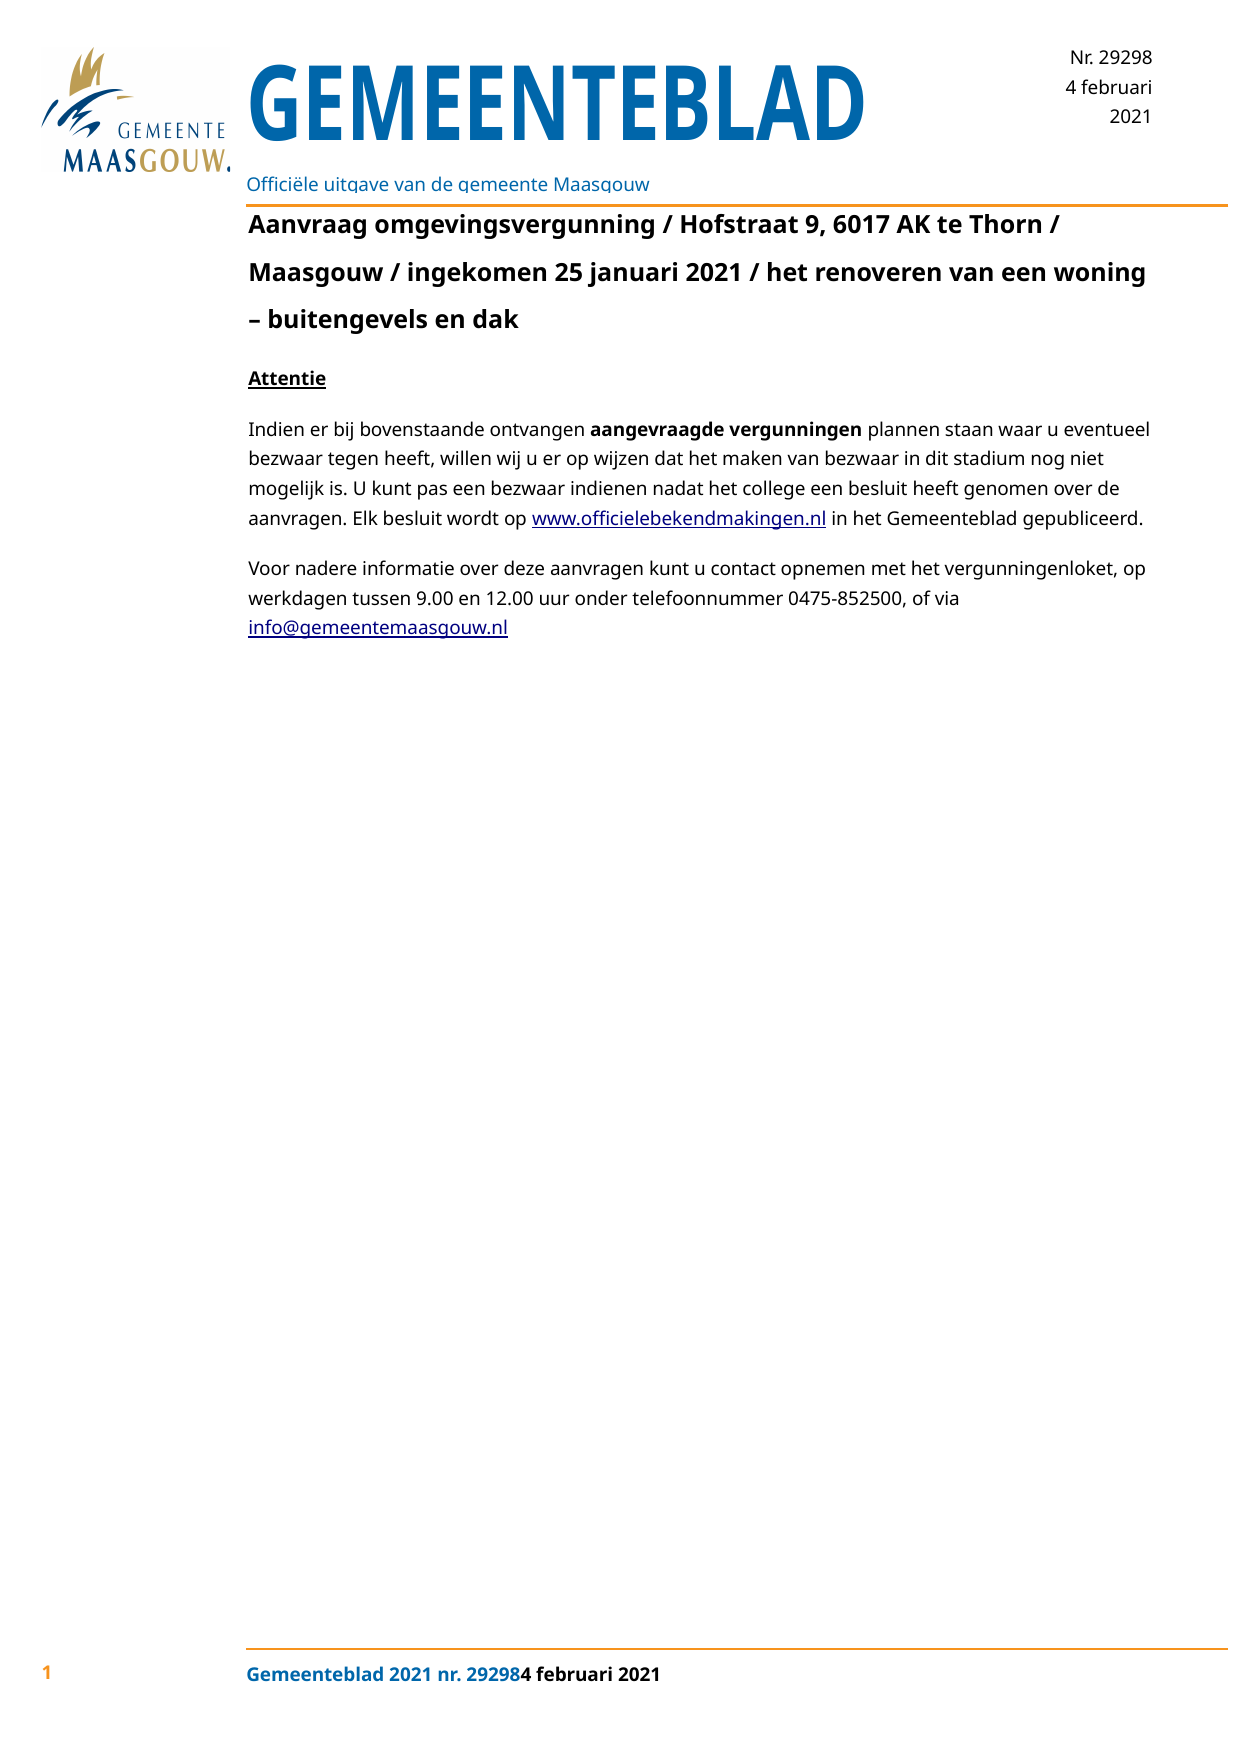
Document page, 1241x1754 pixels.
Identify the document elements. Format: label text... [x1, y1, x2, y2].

text Indien er bij bovenstaande ontvangen aangevraagde vergunningen plannen staan waar u eventueel bezwaar tegen heeft, willen wij u er op wijzen dat het maken van bezwaar in dit stadium nog niet mogelijk is. U kunt pas een bezwaar indienen nadat het college een besluit heeft genomen over de aanvragen. Elk besluit wordt op www.officielebekendmakingen.nl in het Gemeenteblad gepubliceerd. [248, 416, 1152, 530]
text Voor nadere informatie over deze aanvragen kunt u contact opnemen met het vergunningenloket, op werkdagen tussen 9.00 en 12.00 uur onder telefoonnummer 0475-852500, of via info@gemeentemaasgouw.nl [248, 555, 1152, 640]
text Attentie [248, 366, 1152, 391]
picture [41, 47, 231, 172]
text Aanvraag omgevingsvergunning / Hofstraat 9, 6017 AK te Thorn / Maasgouw / ingekomen 25 januari 2021 / het renoveren van een woning – buitengevels en dak [248, 207, 1152, 336]
